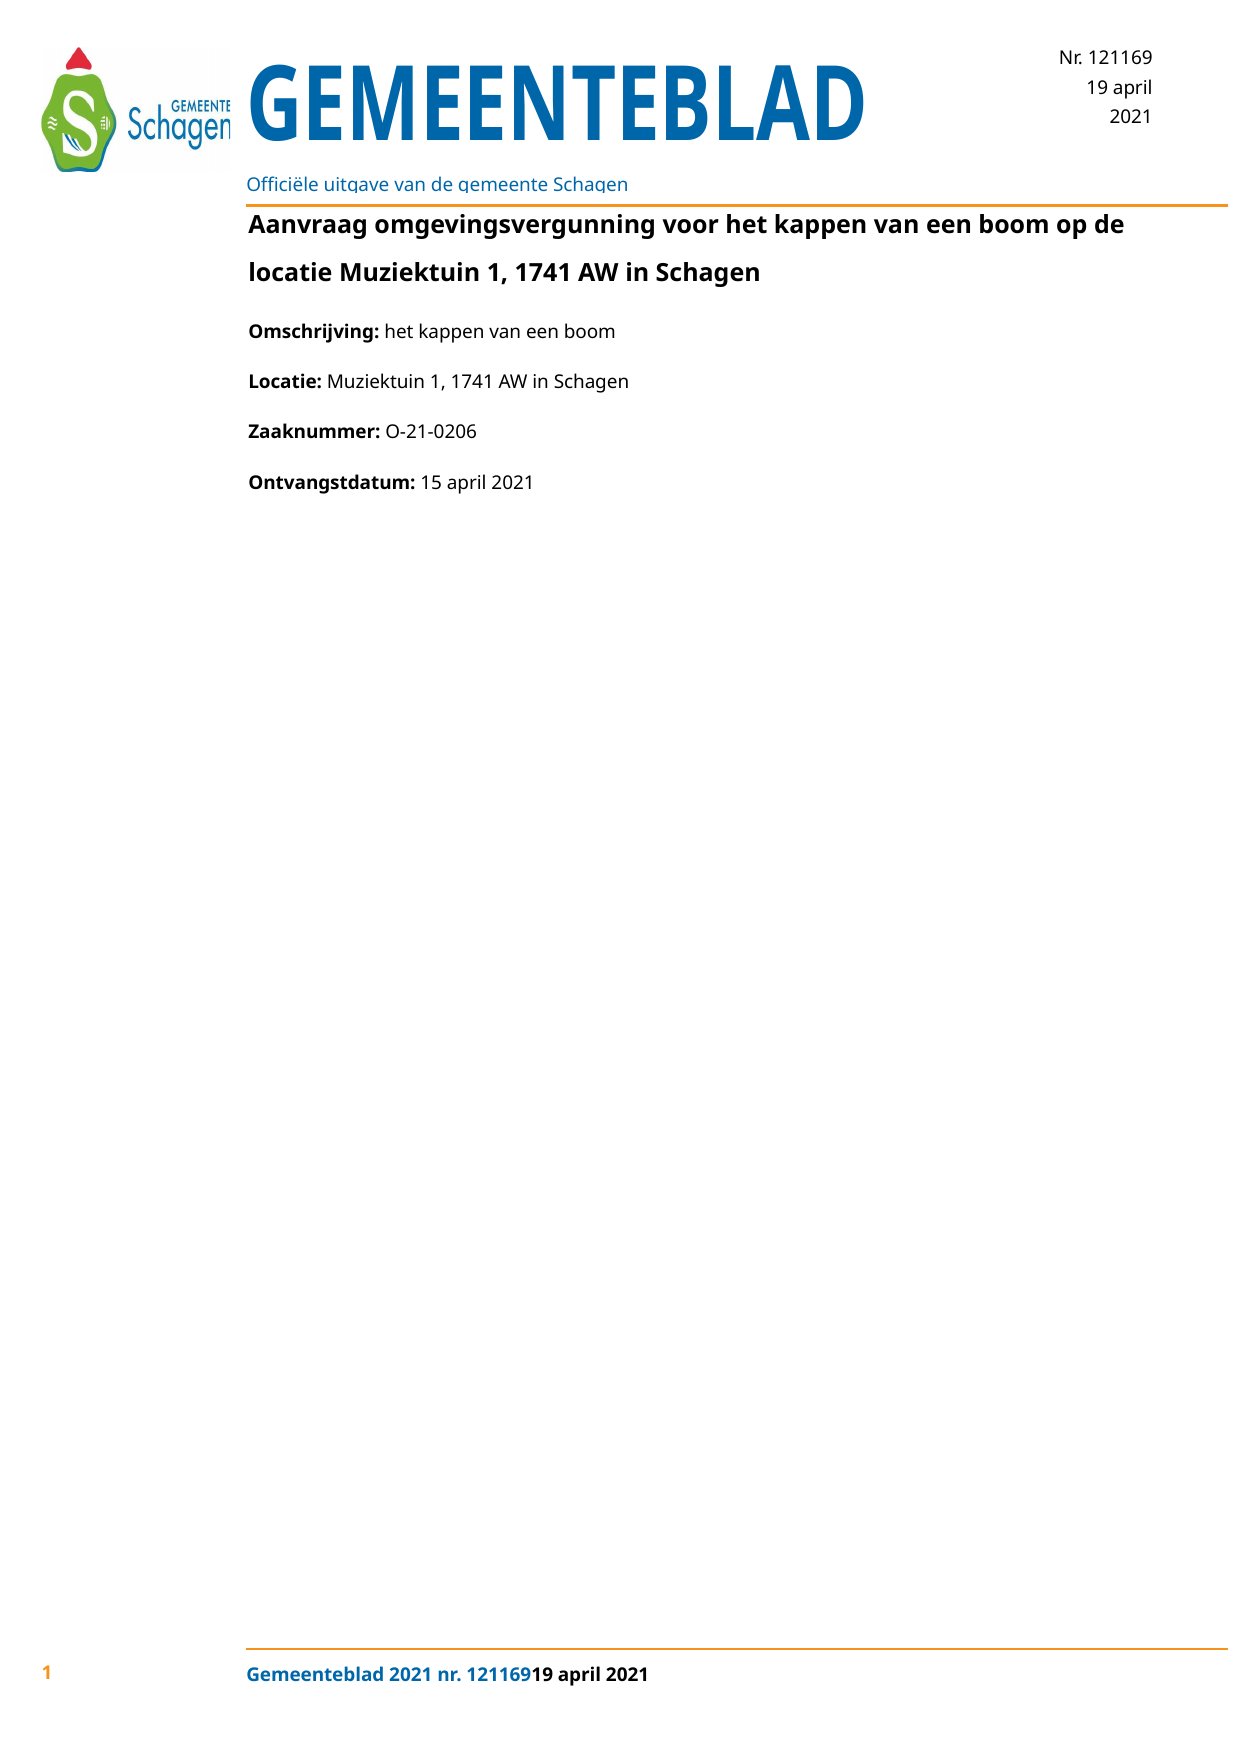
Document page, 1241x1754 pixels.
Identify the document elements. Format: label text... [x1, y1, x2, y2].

text Zaaknummer: O-21-0206 [248, 419, 1152, 444]
text Aanvraag omgevingsvergunning voor het kappen van een boom op de locatie Muziektuin 1, 1741 AW in Schagen [248, 207, 1152, 288]
text Ontvangstdatum: 15 april 2021 [248, 469, 1152, 495]
picture [41, 47, 231, 172]
text Locatie: Muziektuin 1, 1741 AW in Schagen [248, 368, 1152, 394]
text Omschrijving: het kappen van een boom [248, 318, 1152, 344]
